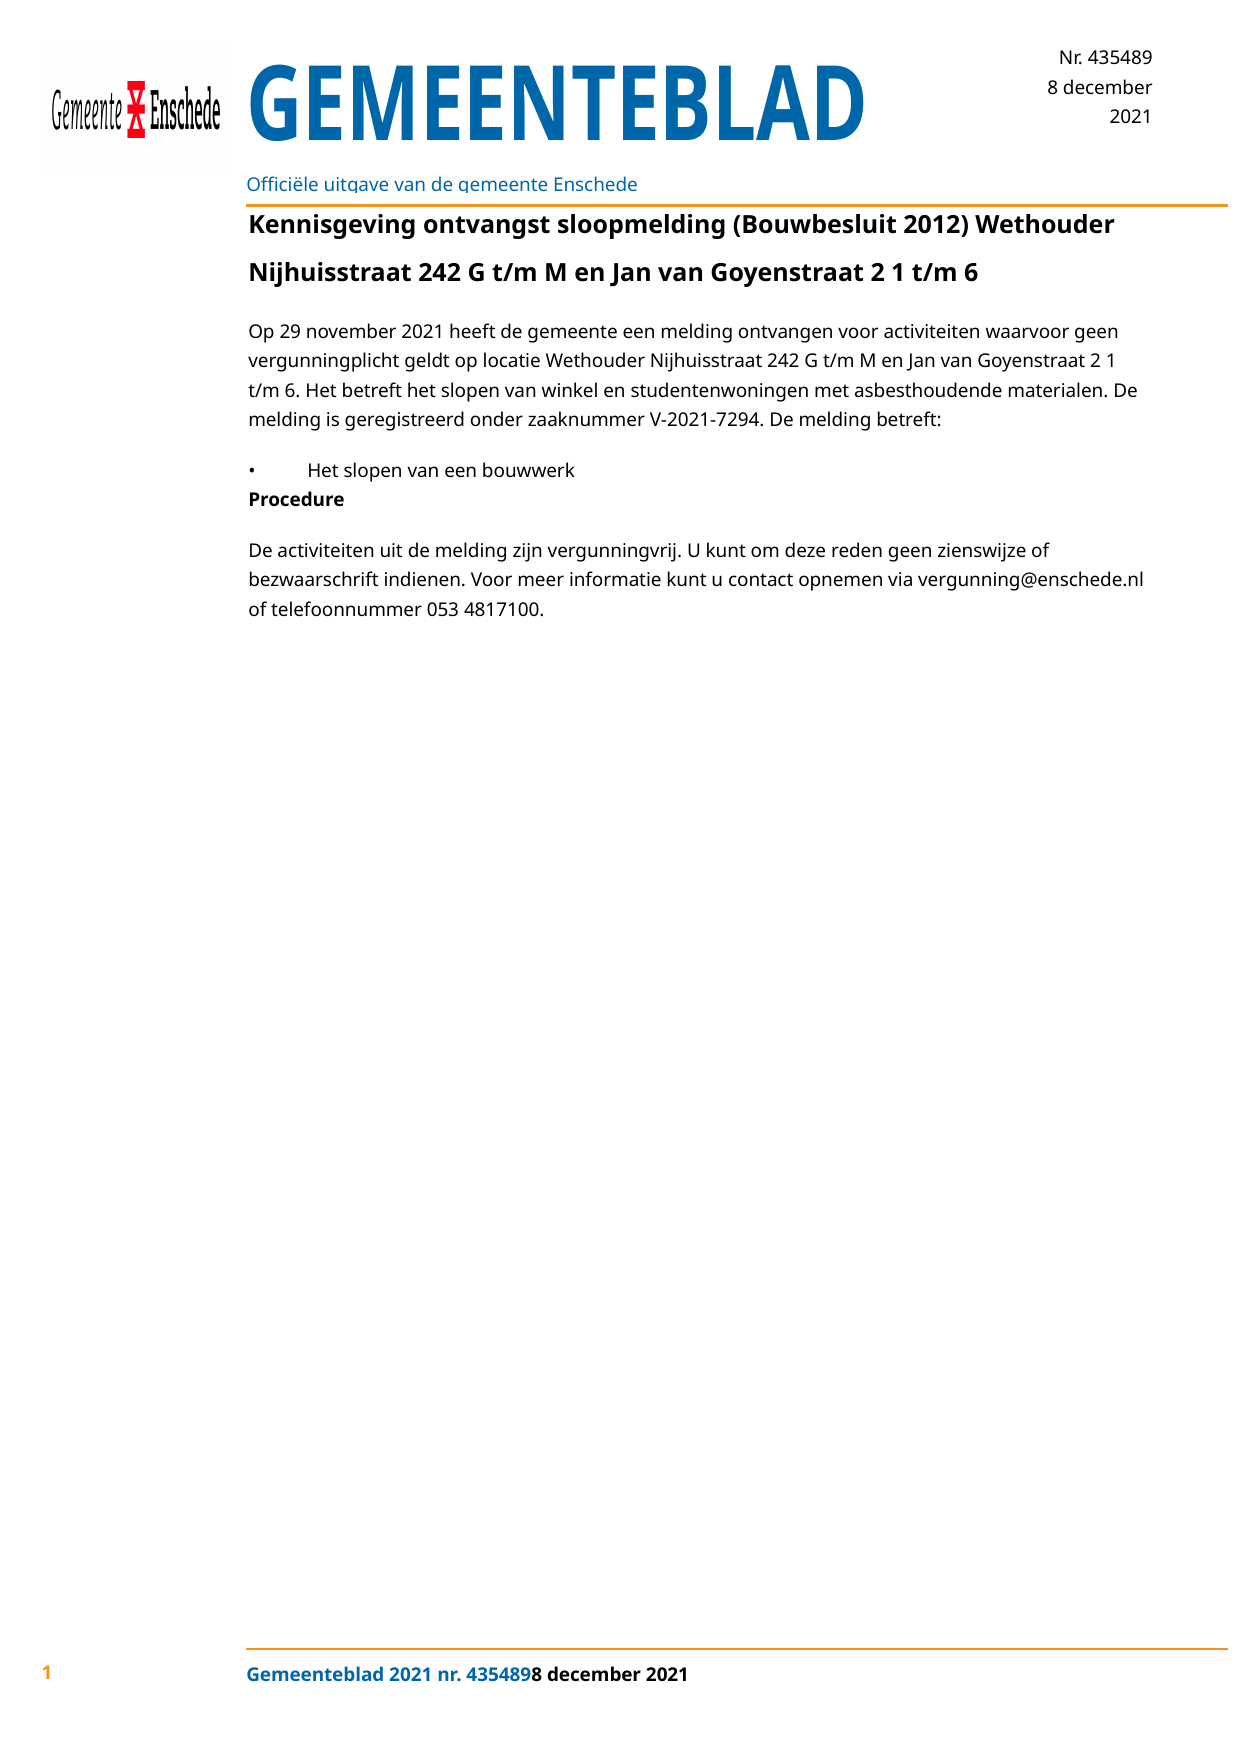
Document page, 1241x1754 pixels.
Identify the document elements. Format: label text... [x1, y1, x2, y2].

text Op 29 november 2021 heeft de gemeente een melding ontvangen voor activiteiten waarvoor geen vergunningplicht geldt op locatie Wethouder Nijhuisstraat 242 G t/m M en Jan van Goyenstraat 2 1 t/m 6. Het betreft het slopen van winkel en studentenwoningen met asbesthoudende materialen. De melding is geregistreerd onder zaaknummer V-2021-7294. De melding betreft: [248, 318, 1152, 432]
list Het slopen van een bouwwerk [248, 457, 1152, 483]
text Kennisgeving ontvangst sloopmelding (Bouwbesluit 2012) Wethouder Nijhuisstraat 242 G t/m M en Jan van Goyenstraat 2 1 t/m 6 [248, 207, 1152, 288]
text Procedure [248, 487, 1152, 512]
text De activiteiten uit de melding zijn vergunningvrij. U kunt om deze reden geen zienswijze of bezwaarschrift indienen. Voor meer informatie kunt u contact opnemen via vergunning@enschede.nl of telefoonnummer 053 4817100. [248, 537, 1152, 622]
picture [41, 47, 231, 172]
